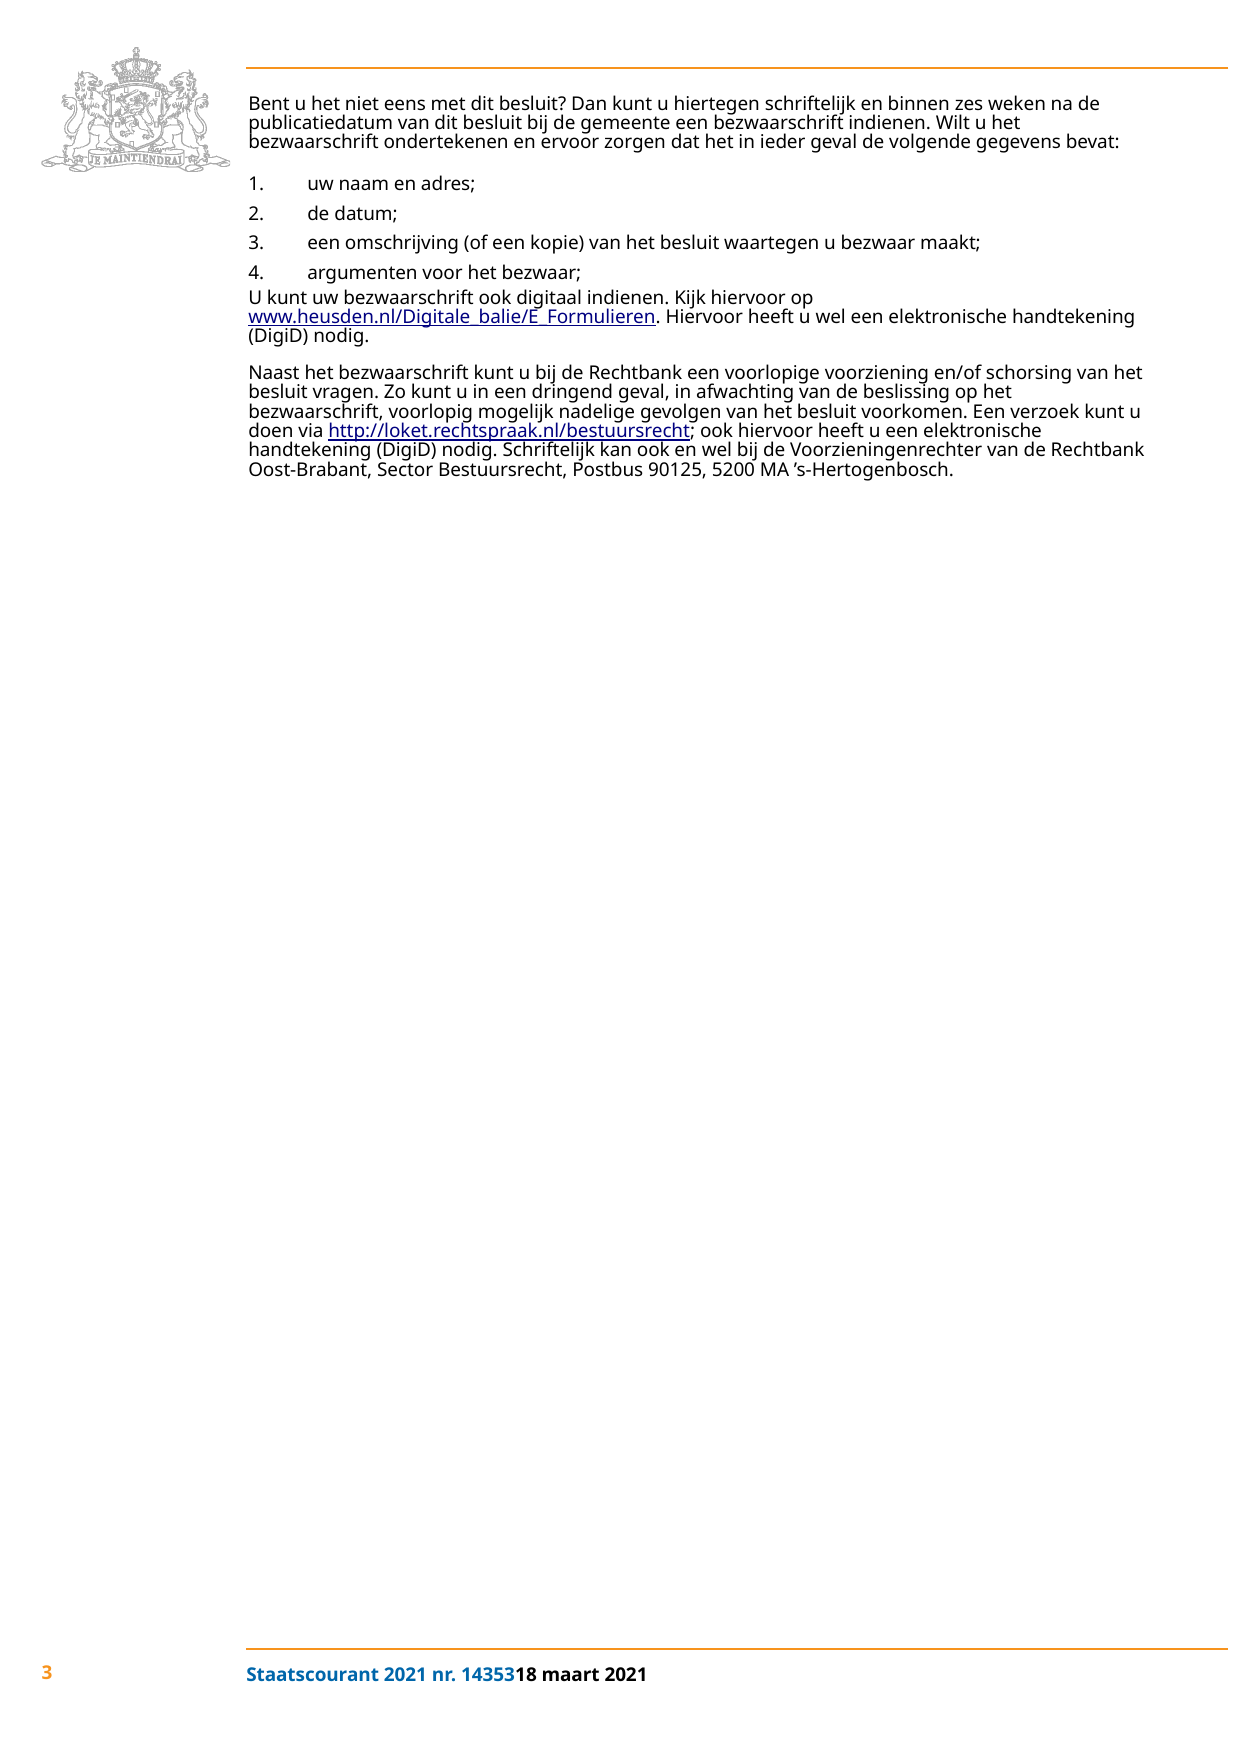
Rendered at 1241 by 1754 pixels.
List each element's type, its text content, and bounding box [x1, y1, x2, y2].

list argumenten voor het bezwaar; [248, 259, 1152, 285]
list een omschrijving (of een kopie) van het besluit waartegen u bezwaar maakt; [248, 229, 1152, 255]
list de datum; [248, 200, 1152, 226]
text Bent u het niet eens met dit besluit? Dan kunt u hiertegen schriftelijk en binnen zes weken na de publicatiedatum van dit besluit bij de gemeente een bezwaarschrift indienen. Wilt u het bezwaarschrift ondertekenen en ervoor zorgen dat het in ieder geval de volgende gegevens bevat: [248, 95, 1152, 153]
text U kunt uw bezwaarschrift ook digitaal indienen. Kijk hiervoor op www.heusden.nl/Digitale_balie/E_Formulieren. Hiervoor heeft u wel een elektronische handtekening (DigiD) nodig. [248, 289, 1152, 346]
list uw naam en adres; [248, 170, 1152, 196]
text Naast het bezwaarschrift kunt u bij de Rechtbank een voorlopige voorziening en/of schorsing van het besluit vragen. Zo kunt u in een dringend geval, in afwachting van de beslissing op het bezwaarschrift, voorlopig mogelijk nadelige gevolgen van het besluit voorkomen. Een verzoek kunt u doen via http://loket.rechtspraak.nl/bestuursrecht; ook hiervoor heeft u een elektronische handtekening (DigiD) nodig. Schriftelijk kan ook en wel bij de Voorzieningenrechter van de Rechtbank Oost-Brabant, Sector Bestuursrecht, Postbus 90125, 5200 MA ’s-Hertogenbosch. [248, 364, 1152, 480]
picture [41, 47, 231, 172]
